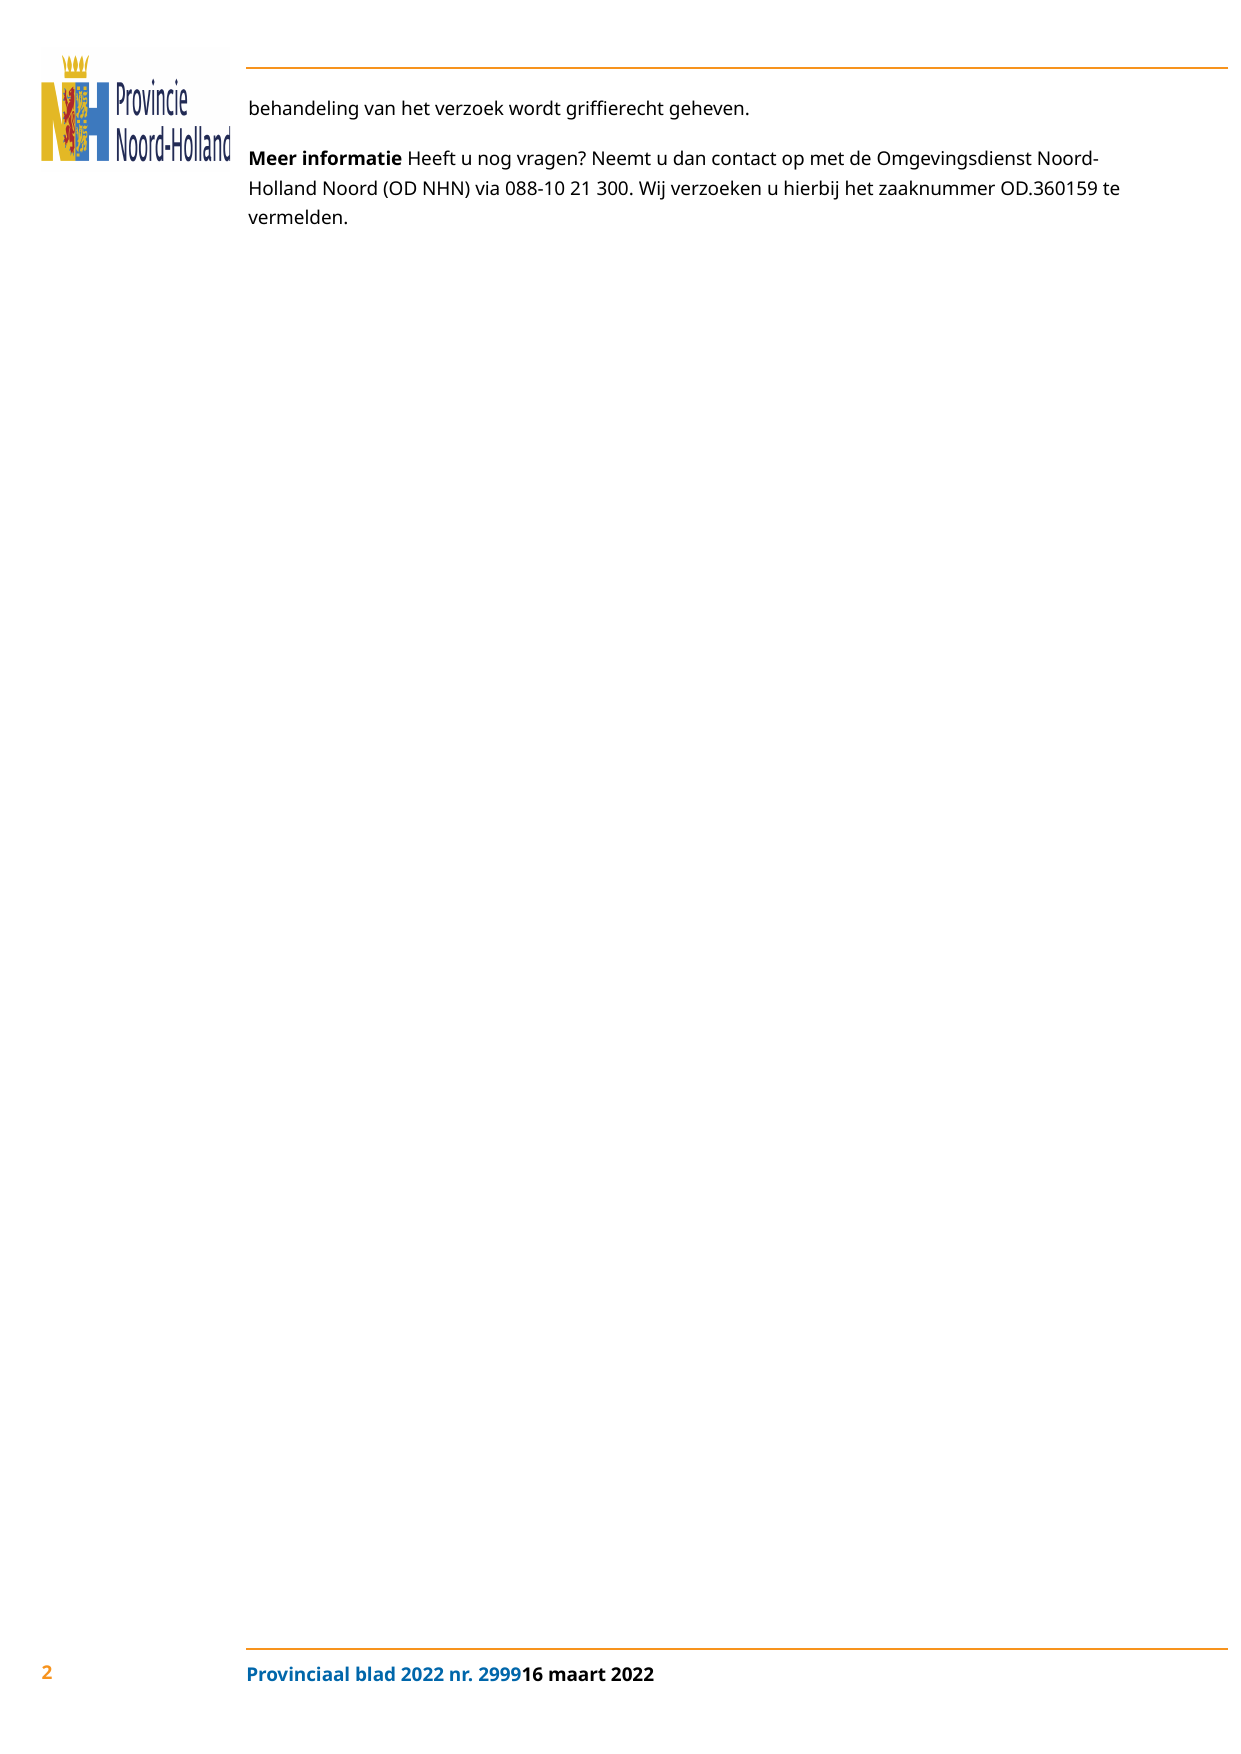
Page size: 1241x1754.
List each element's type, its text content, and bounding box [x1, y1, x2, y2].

text Meer informatie Heeft u nog vragen? Neemt u dan contact op met de Omgevingsdienst Noord-Holland Noord (OD NHN) via 088-10 21 300. Wij verzoeken u hierbij het zaaknummer OD.360159 te vermelden. [248, 145, 1152, 230]
picture [41, 47, 231, 172]
text behandeling van het verzoek wordt griffierecht geheven. [248, 95, 1152, 121]
